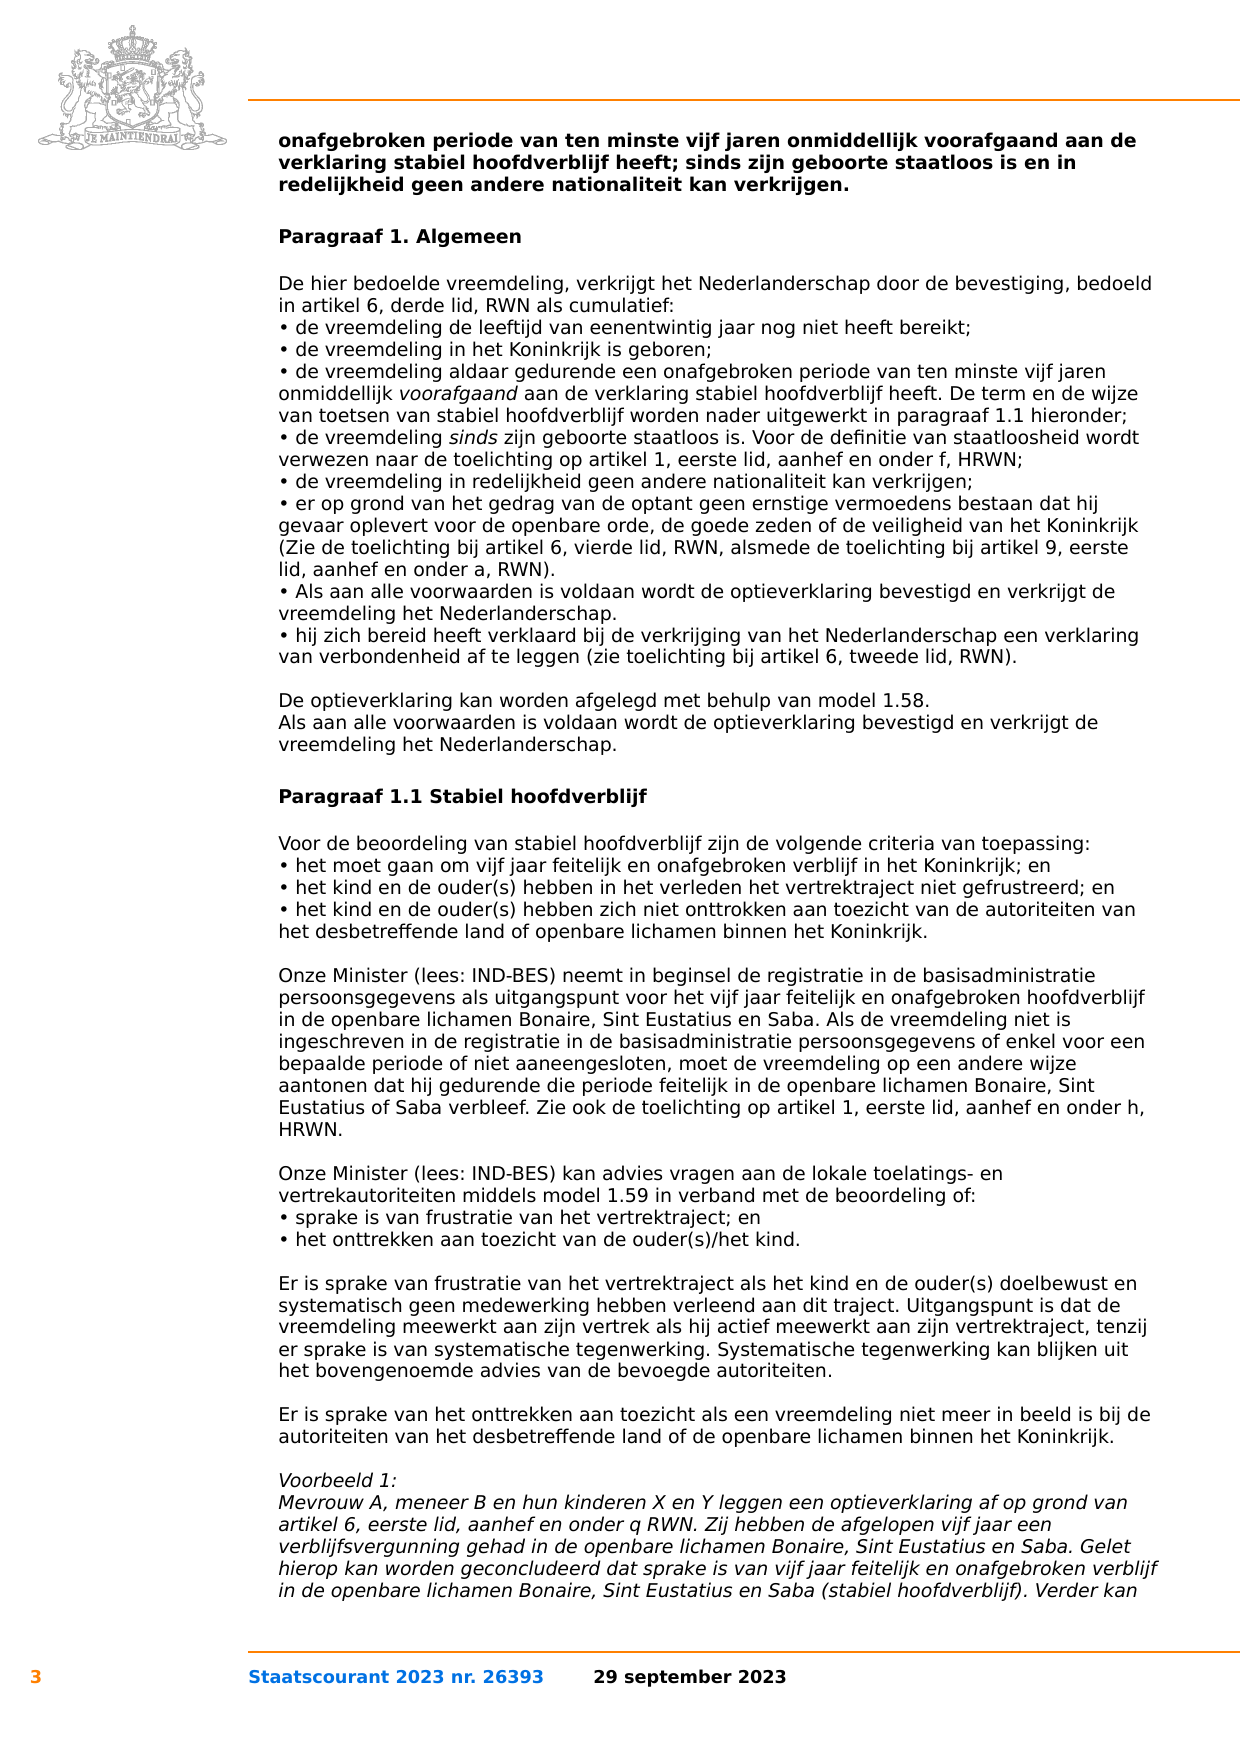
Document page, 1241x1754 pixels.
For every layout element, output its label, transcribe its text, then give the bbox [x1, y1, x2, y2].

text • er op grond van het gedrag van de optant geen ernstige vermoedens bestaan dat hij gevaar oplevert voor de openbare orde, de goede zeden of de veiligheid van het Koninkrijk (Zie de toelichting bij artikel 6, vierde lid, RWN, alsmede de toelichting bij artikel 9, eerste lid, aanhef en onder a, RWN). [278, 493, 1163, 581]
subtitle Paragraaf 1.1 Stabiel hoofdverblijf [278, 786, 1163, 808]
text • het moet gaan om vijf jaar feitelijk en onafgebroken verblijf in het Koninkrijk; en [278, 855, 1163, 877]
text Er is sprake van het onttrekken aan toezicht als een vreemdeling niet meer in beeld is bij de autoriteiten van het desbetreffende land of de openbare lichamen binnen het Koninkrijk. [278, 1404, 1163, 1448]
text onafgebroken periode van ten minste vijf jaren onmiddellijk voorafgaand aan de verklaring stabiel hoofdverblijf heeft; sinds zijn geboorte staatloos is en in redelijkheid geen andere nationaliteit kan verkrijgen. [278, 130, 1163, 196]
text Als aan alle voorwaarden is voldaan wordt de optieverklaring bevestigd en verkrijgt de vreemdeling het Nederlanderschap. [278, 712, 1163, 756]
text Mevrouw A, meneer B en hun kinderen X en Y leggen een optieverklaring af op grond van artikel 6, eerste lid, aanhef en onder q RWN. Zij hebben de afgelopen vijf jaar een verblijfsvergunning gehad in de openbare lichamen Bonaire, Sint Eustatius en Saba. Gelet hierop kan worden geconcludeerd dat sprake is van vijf jaar feitelijk en onafgebroken verblijf in de openbare lichamen Bonaire, Sint Eustatius en Saba (stabiel hoofdverblijf). Verder kan [278, 1492, 1163, 1602]
text • het onttrekken aan toezicht van de ouder(s)/het kind. [278, 1229, 1163, 1251]
text • de vreemdeling in het Koninkrijk is geboren; [278, 339, 1163, 361]
text • de vreemdeling sinds zijn geboorte staatloos is. Voor de definitie van staatloosheid wordt verwezen naar de toelichting op artikel 1, eerste lid, aanhef en onder f, HRWN; [278, 427, 1163, 471]
text De hier bedoelde vreemdeling, verkrijgt het Nederlanderschap door de bevestiging, bedoeld in artikel 6, derde lid, RWN als cumulatief: [278, 273, 1163, 317]
text • het kind en de ouder(s) hebben in het verleden het vertrektraject niet gefrustreerd; en [278, 877, 1163, 899]
text Voor de beoordeling van stabiel hoofdverblijf zijn de volgende criteria van toepassing: [278, 833, 1163, 855]
text • de vreemdeling aldaar gedurende een onafgebroken periode van ten minste vijf jaren onmiddellijk voorafgaand aan de verklaring stabiel hoofdverblijf heeft. De term en de wijze van toetsen van stabiel hoofdverblijf worden nader uitgewerkt in paragraaf 1.1 hieronder; [278, 361, 1163, 427]
text • sprake is van frustratie van het vertrektraject; en [278, 1207, 1163, 1229]
picture [38, 25, 227, 150]
text Onze Minister (lees: IND-BES) neemt in beginsel de registratie in de basisadministratie persoonsgegevens als uitgangspunt voor het vijf jaar feitelijk en onafgebroken hoofdverblijf in de openbare lichamen Bonaire, Sint Eustatius en Saba. Als de vreemdeling niet is ingeschreven in de registratie in de basisadministratie persoonsgegevens of enkel voor een bepaalde periode of niet aaneengesloten, moet de vreemdeling op een andere wijze aantonen dat hij gedurende die periode feitelijk in de openbare lichamen Bonaire, Sint Eustatius of Saba verbleef. Zie ook de toelichting op artikel 1, eerste lid, aanhef en onder h, HRWN. [278, 965, 1163, 1141]
subtitle Paragraaf 1. Algemeen [278, 226, 1163, 248]
text Onze Minister (lees: IND-BES) kan advies vragen aan de lokale toelatings- en vertrekautoriteiten middels model 1.59 in verband met de beoordeling of: [278, 1163, 1163, 1207]
text • de vreemdeling de leeftijd van eenentwintig jaar nog niet heeft bereikt; [278, 317, 1163, 339]
text • Als aan alle voorwaarden is voldaan wordt de optieverklaring bevestigd en verkrijgt de vreemdeling het Nederlanderschap. [278, 581, 1163, 624]
text Voorbeeld 1: [278, 1470, 1163, 1492]
text • de vreemdeling in redelijkheid geen andere nationaliteit kan verkrijgen; [278, 471, 1163, 493]
text • hij zich bereid heeft verklaard bij de verkrijging van het Nederlanderschap een verklaring van verbondenheid af te leggen (zie toelichting bij artikel 6, tweede lid, RWN). [278, 624, 1163, 668]
text Er is sprake van frustratie van het vertrektraject als het kind en de ouder(s) doelbewust en systematisch geen medewerking hebben verleend aan dit traject. Uitgangspunt is dat de vreemdeling meewerkt aan zijn vertrek als hij actief meewerkt aan zijn vertrektraject, tenzij er sprake is van systematische tegenwerking. Systematische tegenwerking kan blijken uit het bovengenoemde advies van de bevoegde autoriteiten. [278, 1272, 1163, 1382]
text • het kind en de ouder(s) hebben zich niet onttrokken aan toezicht van de autoriteiten van het desbetreffende land of openbare lichamen binnen het Koninkrijk. [278, 899, 1163, 943]
text De optieverklaring kan worden afgelegd met behulp van model 1.58. [278, 690, 1163, 712]
